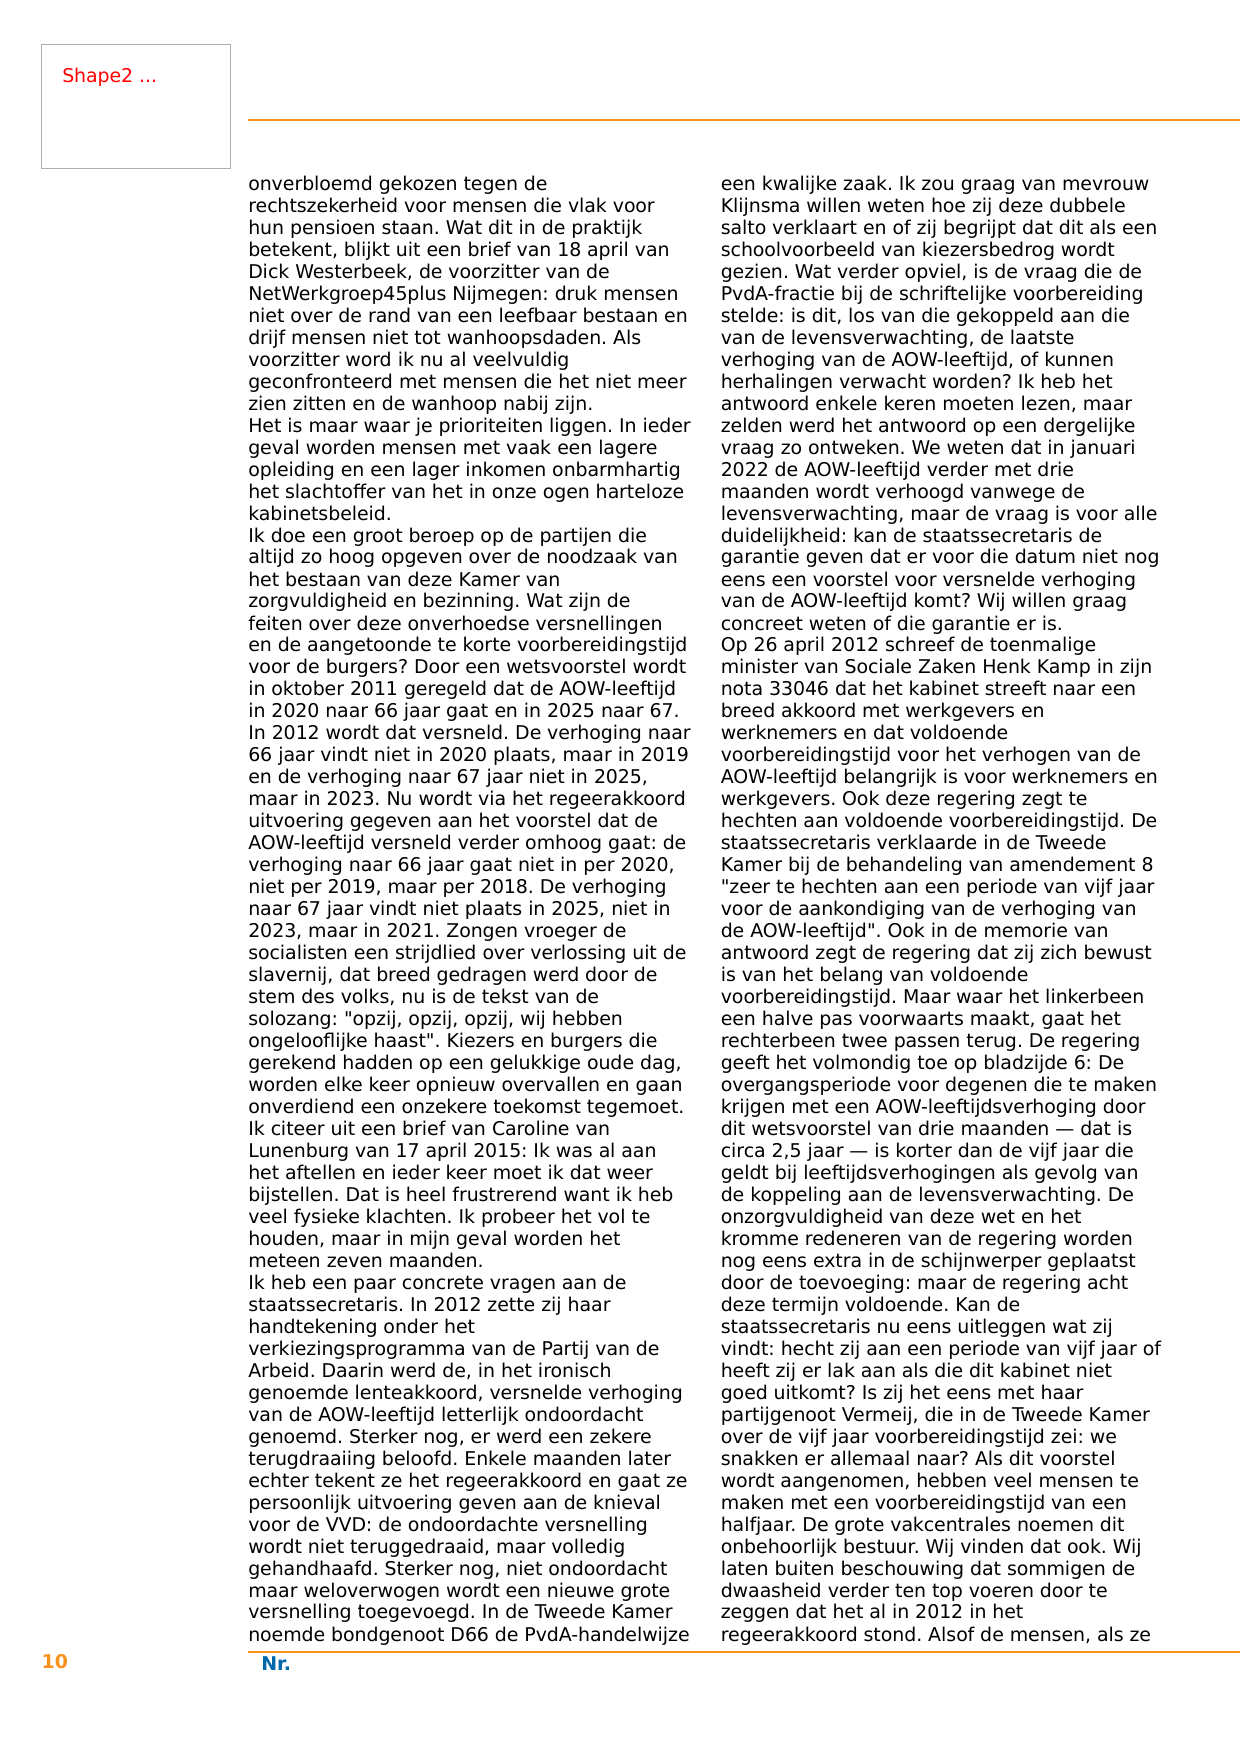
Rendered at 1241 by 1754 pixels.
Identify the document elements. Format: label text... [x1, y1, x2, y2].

text onverbloemd gekozen tegen de rechtszekerheid voor mensen die vlak voor hun pensioen staan. Wat dit in de praktijk betekent, blijkt uit een brief van 18 april van Dick Westerbeek, de voorzitter van de NetWerkgroep45plus Nijmegen: druk mensen niet over de rand van een leefbaar bestaan en drijf mensen niet tot wanhoopsdaden. Als voorzitter word ik nu al veelvuldig geconfronteerd met mensen die het niet meer zien zitten en de wanhoop nabij zijn. [248, 173, 691, 414]
text Ik heb een paar concrete vragen aan de staatssecretaris. In 2012 zette zij haar handtekening onder het verkiezingsprogramma van de Partij van de Arbeid. Daarin werd de, in het ironisch genoemde lenteakkoord, versnelde verhoging van de AOW-leeftijd letterlijk ondoordacht genoemd. Sterker nog, er werd een zekere terugdraaiing beloofd. Enkele maanden later echter tekent ze het regeerakkoord en gaat ze persoonlijk uitvoering geven aan de knieval voor de VVD: de ondoordachte versnelling wordt niet teruggedraaid, maar volledig gehandhaafd. Sterker nog, niet ondoordacht maar weloverwogen wordt een nieuwe grote versnelling toegevoegd. In de Tweede Kamer noemde bondgenoot D66 de PvdA-handelwijze [248, 1272, 691, 1645]
text Ik doe een groot beroep op de partijen die altijd zo hoog opgeven over de noodzaak van het bestaan van deze Kamer van zorgvuldigheid en bezinning. Wat zijn de feiten over deze onverhoedse versnellingen en de aangetoonde te korte voorbereidingstijd voor de burgers? Door een wetsvoorstel wordt in oktober 2011 geregeld dat de AOW-leeftijd in 2020 naar 66 jaar gaat en in 2025 naar 67. In 2012 wordt dat versneld. De verhoging naar 66 jaar vindt niet in 2020 plaats, maar in 2019 en de verhoging naar 67 jaar niet in 2025, maar in 2023. Nu wordt via het regeerakkoord uitvoering gegeven aan het voorstel dat de AOW-leeftijd versneld verder omhoog gaat: de verhoging naar 66 jaar gaat niet in per 2020, niet per 2019, maar per 2018. De verhoging naar 67 jaar vindt niet plaats in 2025, niet in 2023, maar in 2021. Zongen vroeger de socialisten een strijdlied over verlossing uit de slavernij, dat breed gedragen werd door de stem des volks, nu is de tekst van de solozang: "opzij, opzij, opzij, wij hebben ongelooflijke haast". Kiezers en burgers die gerekend hadden op een gelukkige oude dag, worden elke keer opnieuw overvallen en gaan onverdiend een onzekere toekomst tegemoet. Ik citeer uit een brief van Caroline van Lunenburg van 17 april 2015: Ik was al aan het aftellen en ieder keer moet ik dat weer bijstellen. Dat is heel frustrerend want ik heb veel fysieke klachten. Ik probeer het vol te houden, maar in mijn geval worden het meteen zeven maanden. [248, 524, 691, 1272]
text Op 26 april 2012 schreef de toenmalige minister van Sociale Zaken Henk Kamp in zijn nota 33046 dat het kabinet streeft naar een breed akkoord met werkgevers en werknemers en dat voldoende voorbereidingstijd voor het verhogen van de AOW-leeftijd belangrijk is voor werknemers en werkgevers. Ook deze regering zegt te hechten aan voldoende voorbereidingstijd. De staatssecretaris verklaarde in de Tweede Kamer bij de behandeling van amendement 8 "zeer te hechten aan een periode van vijf jaar voor de aankondiging van de verhoging van de AOW-leeftijd". Ook in de memorie van antwoord zegt de regering dat zij zich bewust is van het belang van voldoende voorbereidingstijd. Maar waar het linkerbeen een halve pas voorwaarts maakt, gaat het rechterbeen twee passen terug. De regering geeft het volmondig toe op bladzijde 6: De overgangsperiode voor degenen die te maken krijgen met een AOW-leeftijdsverhoging door dit wetsvoorstel van drie maanden — dat is circa 2,5 jaar — is korter dan de vijf jaar die geldt bij leeftijdsverhogingen als gevolg van de koppeling aan de levensverwachting. De onzorgvuldigheid van deze wet en het kromme redeneren van de regering worden nog eens extra in de schijnwerper geplaatst door de toevoeging: maar de regering acht deze termijn voldoende. Kan de staatssecretaris nu eens uitleggen wat zij vindt: hecht zij aan een periode van vijf jaar of heeft zij er lak aan als die dit kabinet niet goed uitkomt? Is zij het eens met haar partijgenoot Vermeij, die in de Tweede Kamer over de vijf jaar voorbereidingstijd zei: we snakken er allemaal naar? Als dit voorstel wordt aangenomen, hebben veel mensen te maken met een voorbereidingstijd van een halfjaar. De grote vakcentrales noemen dit onbehoorlijk bestuur. Wij vinden dat ook. Wij laten buiten beschouwing dat sommigen de dwaasheid verder ten top voeren door te zeggen dat het al in 2012 in het regeerakkoord stond. Alsof de mensen, als ze [721, 634, 1163, 1645]
text een kwalijke zaak. Ik zou graag van mevrouw Klijnsma willen weten hoe zij deze dubbele salto verklaart en of zij begrijpt dat dit als een schoolvoorbeeld van kiezersbedrog wordt gezien. Wat verder opviel, is de vraag die de PvdA-fractie bij de schriftelijke voorbereiding stelde: is dit, los van die gekoppeld aan die van de levensverwachting, de laatste verhoging van de AOW-leeftijd, of kunnen herhalingen verwacht worden? Ik heb het antwoord enkele keren moeten lezen, maar zelden werd het antwoord op een dergelijke vraag zo ontweken. We weten dat in januari 2022 de AOW-leeftijd verder met drie maanden wordt verhoogd vanwege de levensverwachting, maar de vraag is voor alle duidelijkheid: kan de staatssecretaris de garantie geven dat er voor die datum niet nog eens een voorstel voor versnelde verhoging van de AOW-leeftijd komt? Wij willen graag concreet weten of die garantie er is. [721, 173, 1163, 634]
text Het is maar waar je prioriteiten liggen. In ieder geval worden mensen met vaak een lagere opleiding en een lager inkomen onbarmhartig het slachtoffer van het in onze ogen harteloze kabinetsbeleid. [248, 414, 691, 524]
